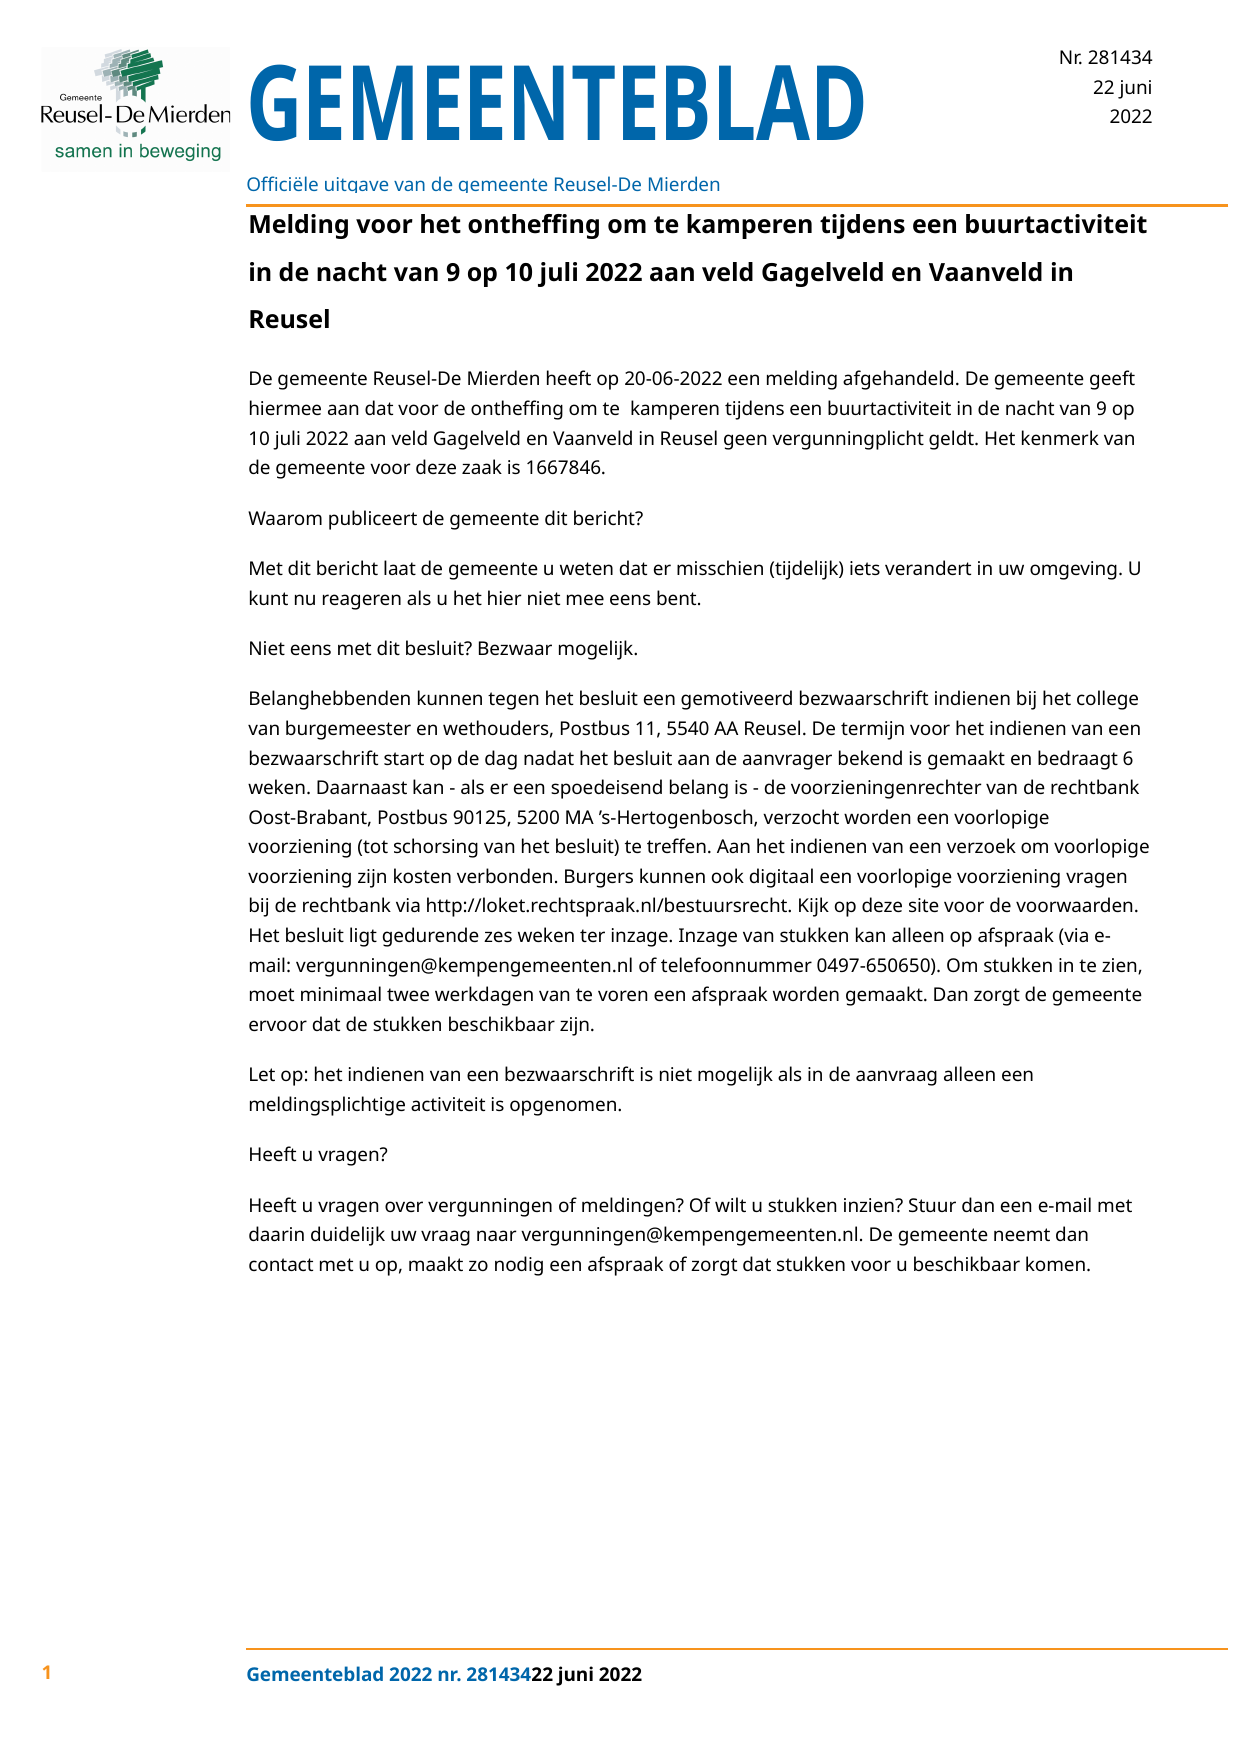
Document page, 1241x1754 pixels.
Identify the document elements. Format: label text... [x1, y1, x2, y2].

text Niet eens met dit besluit? Bezwaar mogelijk. [248, 635, 1152, 661]
text De gemeente Reusel-De Mierden heeft op 20-06-2022 een melding afgehandeld. De gemeente geeft hiermee aan dat voor de ontheffing om te kamperen tijdens een buurtactiviteit in de nacht van 9 op 10 juli 2022 aan veld Gagelveld en Vaanveld in Reusel geen vergunningplicht geldt. Het kenmerk van de gemeente voor deze zaak is 1667846. [248, 366, 1152, 480]
text Waarom publiceert de gemeente dit bericht? [248, 505, 1152, 530]
text Met dit bericht laat de gemeente u weten dat er misschien (tijdelijk) iets verandert in uw omgeving. U kunt nu reageren als u het hier niet mee eens bent. [248, 555, 1152, 610]
text Heeft u vragen over vergunningen of meldingen? Of wilt u stukken inzien? Stuur dan een e-mail met daarin duidelijk uw vraag naar vergunningen@kempengemeenten.nl. De gemeente neemt dan contact met u op, maakt zo nodig een afspraak of zorgt dat stukken voor u beschikbaar komen. [248, 1192, 1152, 1277]
text Belanghebbenden kunnen tegen het besluit een gemotiveerd bezwaarschrift indienen bij het college van burgemeester en wethouders, Postbus 11, 5540 AA Reusel. De termijn voor het indienen van een bezwaarschrift start op de dag nadat het besluit aan de aanvrager bekend is gemaakt en bedraagt 6 weken. Daarnaast kan - als er een spoedeisend belang is - de voorzieningenrechter van de rechtbank Oost-Brabant, Postbus 90125, 5200 MA ’s-Hertogenbosch, verzocht worden een voorlopige voorziening (tot schorsing van het besluit) te treffen. Aan het indienen van een verzoek om voorlopige voorziening zijn kosten verbonden. Burgers kunnen ook digitaal een voorlopige voorziening vragen bij de rechtbank via http://loket.rechtspraak.nl/bestuursrecht. Kijk op deze site voor de voorwaarden. Het besluit ligt gedurende zes weken ter inzage. Inzage van stukken kan alleen op afspraak (via e-mail: vergunningen@kempengemeenten.nl of telefoonnummer 0497-650650). Om stukken in te zien, moet minimaal twee werkdagen van te voren een afspraak worden gemaakt. Dan zorgt de gemeente ervoor dat de stukken beschikbaar zijn. [248, 686, 1152, 1037]
text Let op: het indienen van een bezwaarschrift is niet mogelijk als in de aanvraag alleen een meldingsplichtige activiteit is opgenomen. [248, 1061, 1152, 1117]
picture [41, 47, 231, 172]
text Heeft u vragen? [248, 1141, 1152, 1167]
text Melding voor het ontheffing om te kamperen tijdens een buurtactiviteit in de nacht van 9 op 10 juli 2022 aan veld Gagelveld en Vaanveld in Reusel [248, 207, 1152, 336]
